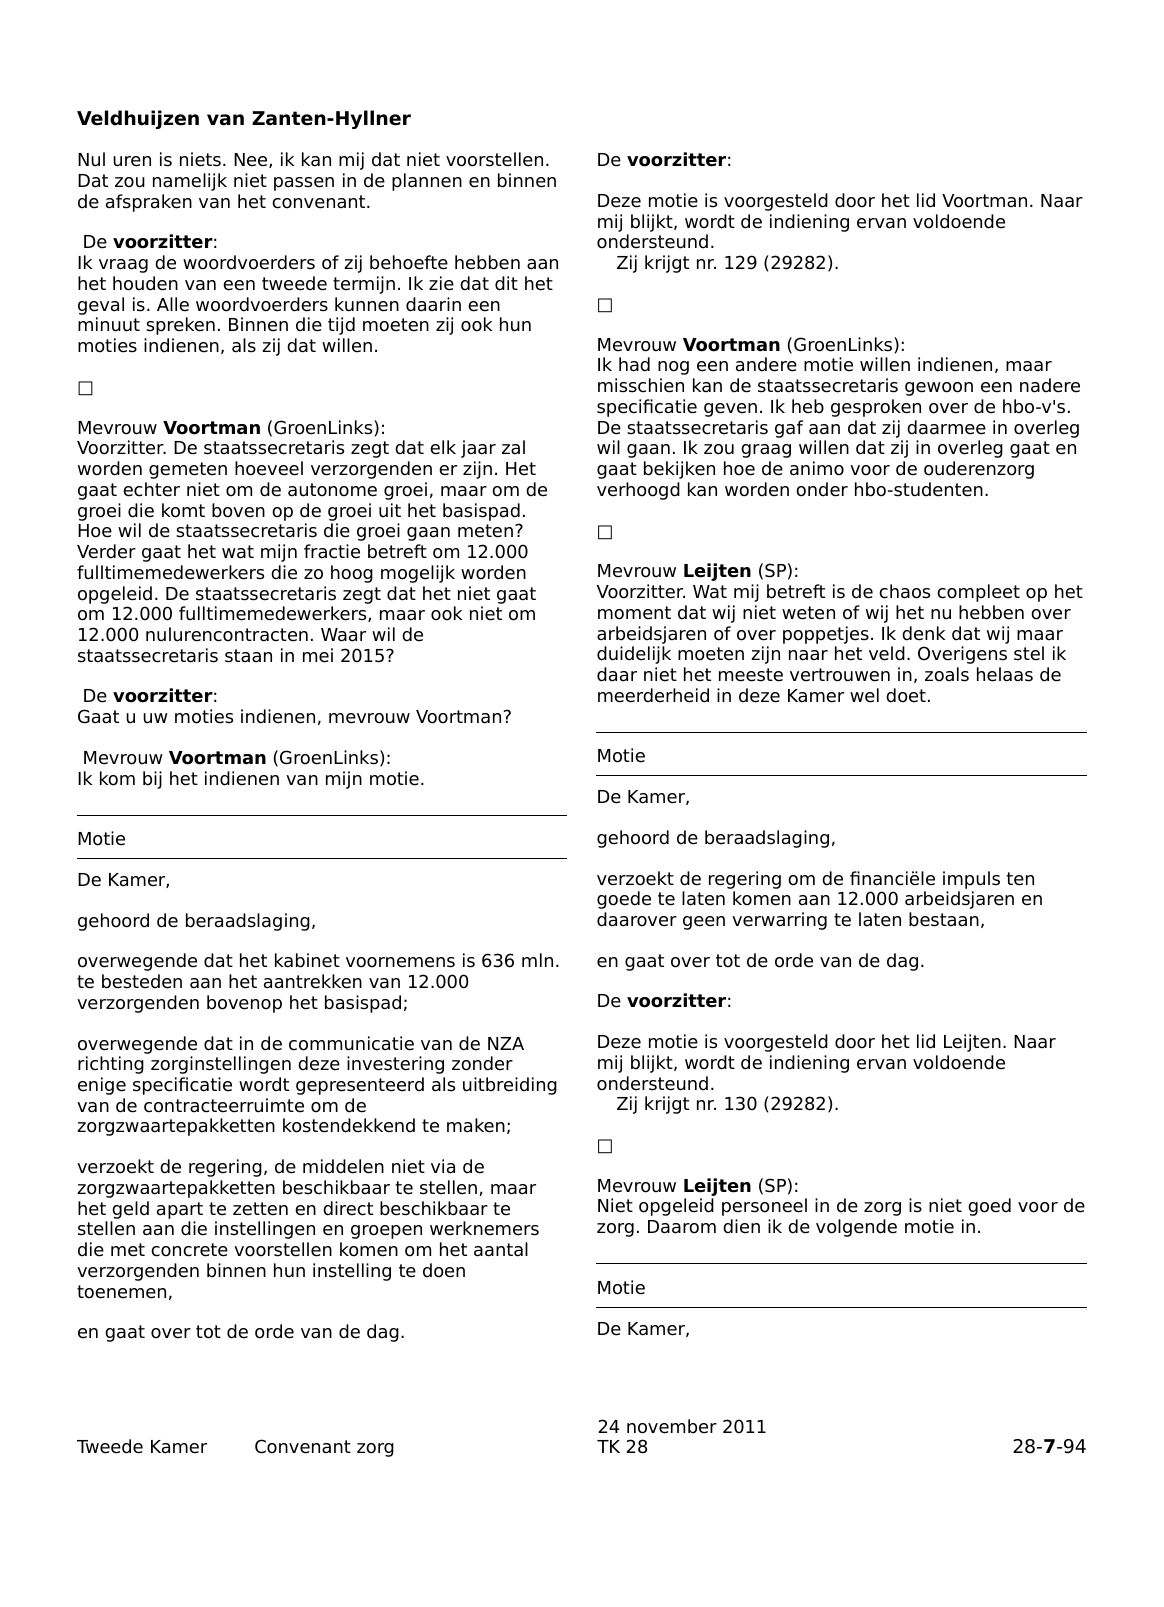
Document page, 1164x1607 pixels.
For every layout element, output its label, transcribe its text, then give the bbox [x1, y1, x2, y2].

text en gaat over tot de orde van de dag. [77, 1322, 567, 1343]
text Mevrouw Voortman (GroenLinks): [596, 334, 1087, 355]
text Zij krijgt nr. 130 (29282). [596, 1094, 1087, 1115]
text Motie [596, 1278, 1087, 1298]
text Ik had nog een andere motie willen indienen, maar misschien kan de staatssecretaris gewoon een nadere specificatie geven. Ik heb gesproken over de hbo-v's. De staatssecretaris gaf aan dat zij daarmee in overleg wil gaan. Ik zou graag willen dat zij in overleg gaat en gaat bekijken hoe de animo voor de ouderenzorg verhoogd kan worden onder hbo-studenten. [596, 355, 1087, 500]
text Deze motie is voorgesteld door het lid Leijten. Naar mij blijkt, wordt de indiening ervan voldoende ondersteund. [596, 1032, 1087, 1094]
text Deze motie is voorgesteld door het lid Voortman. Naar mij blijkt, wordt de indiening ervan voldoende ondersteund. [596, 191, 1087, 253]
text Mevrouw Leijten (SP): [596, 561, 1087, 582]
text Mevrouw Leijten (SP): [596, 1176, 1087, 1196]
text Mevrouw Voortman (GroenLinks): [77, 417, 567, 438]
text De Kamer, [596, 1318, 1087, 1339]
text De voorzitter: [596, 991, 1087, 1012]
text Motie [596, 746, 1087, 767]
text De voorzitter: [77, 232, 567, 253]
text Ik kom bij het indienen van mijn motie. [77, 768, 567, 789]
text gehoord de beraadslaging, [596, 828, 1087, 848]
text □ [596, 294, 1087, 314]
text □ [77, 377, 567, 397]
text De Kamer, [596, 787, 1087, 808]
text Voorzitter. De staatssecretaris zegt dat elk jaar zal worden gemeten hoeveel verzorgenden er zijn. Het gaat echter niet om de autonome groei, maar om de groei die komt boven op de groei uit het basispad. Hoe wil de staatssecretaris die groei gaan meten? Verder gaat het wat mijn fractie betreft om 12.000 fulltimemedewerkers die zo hoog mogelijk worden opgeleid. De staatssecretaris zegt dat het niet gaat om 12.000 fulltimemedewerkers, maar ook niet om 12.000 nulurencontracten. Waar wil de staatssecretaris staan in mei 2015? [77, 438, 567, 666]
text overwegende dat in de communicatie van de NZA richting zorginstellingen deze investering zonder enige specificatie wordt gepresenteerd als uitbreiding van de contracteerruimte om de zorgzwaartepakketten kostendekkend te maken; [77, 1033, 567, 1137]
text Niet opgeleid personeel in de zorg is niet goed voor de zorg. Daarom dien ik de volgende motie in. [596, 1196, 1087, 1238]
text Nul uren is niets. Nee, ik kan mij dat niet voorstellen. Dat zou namelijk niet passen in de plannen en binnen de afspraken van het convenant. [77, 150, 567, 212]
text overwegende dat het kabinet voornemens is 636 mln. te besteden aan het aantrekken van 12.000 verzorgenden bovenop het basispad; [77, 951, 567, 1013]
text verzoekt de regering, de middelen niet via de zorgzwaartepakketten beschikbaar te stellen, maar het geld apart te zetten en direct beschikbaar te stellen aan die instellingen en groepen werknemers die met concrete voorstellen komen om het aantal verzorgenden binnen hun instelling te doen toenemen, [77, 1157, 567, 1302]
text Gaat u uw moties indienen, mevrouw Voortman? [77, 707, 567, 728]
text Ik vraag de woordvoerders of zij behoefte hebben aan het houden van een tweede termijn. Ik zie dat dit het geval is. Alle woordvoerders kunnen daarin een minuut spreken. Binnen die tijd moeten zij ook hun moties indienen, als zij dat willen. [77, 253, 567, 357]
text Mevrouw Voortman (GroenLinks): [77, 748, 567, 768]
text □ [596, 1135, 1087, 1156]
text Voorzitter. Wat mij betreft is de chaos compleet op het moment dat wij niet weten of wij het nu hebben over arbeidsjaren of over poppetjes. Ik denk dat wij maar duidelijk moeten zijn naar het veld. Overigens stel ik daar niet het meeste vertrouwen in, zoals helaas de meerderheid in deze Kamer wel doet. [596, 582, 1087, 706]
text Zij krijgt nr. 129 (29282). [596, 253, 1087, 274]
text De Kamer, [77, 870, 567, 891]
text verzoekt de regering om de financiële impuls ten goede te laten komen aan 12.000 arbeidsjaren en daarover geen verwarring te laten bestaan, [596, 868, 1087, 931]
text Motie [77, 829, 567, 850]
text en gaat over tot de orde van de dag. [596, 951, 1087, 971]
text gehoord de beraadslaging, [77, 911, 567, 931]
text De voorzitter: [596, 150, 1087, 171]
text □ [596, 520, 1087, 541]
text De voorzitter: [77, 686, 567, 707]
